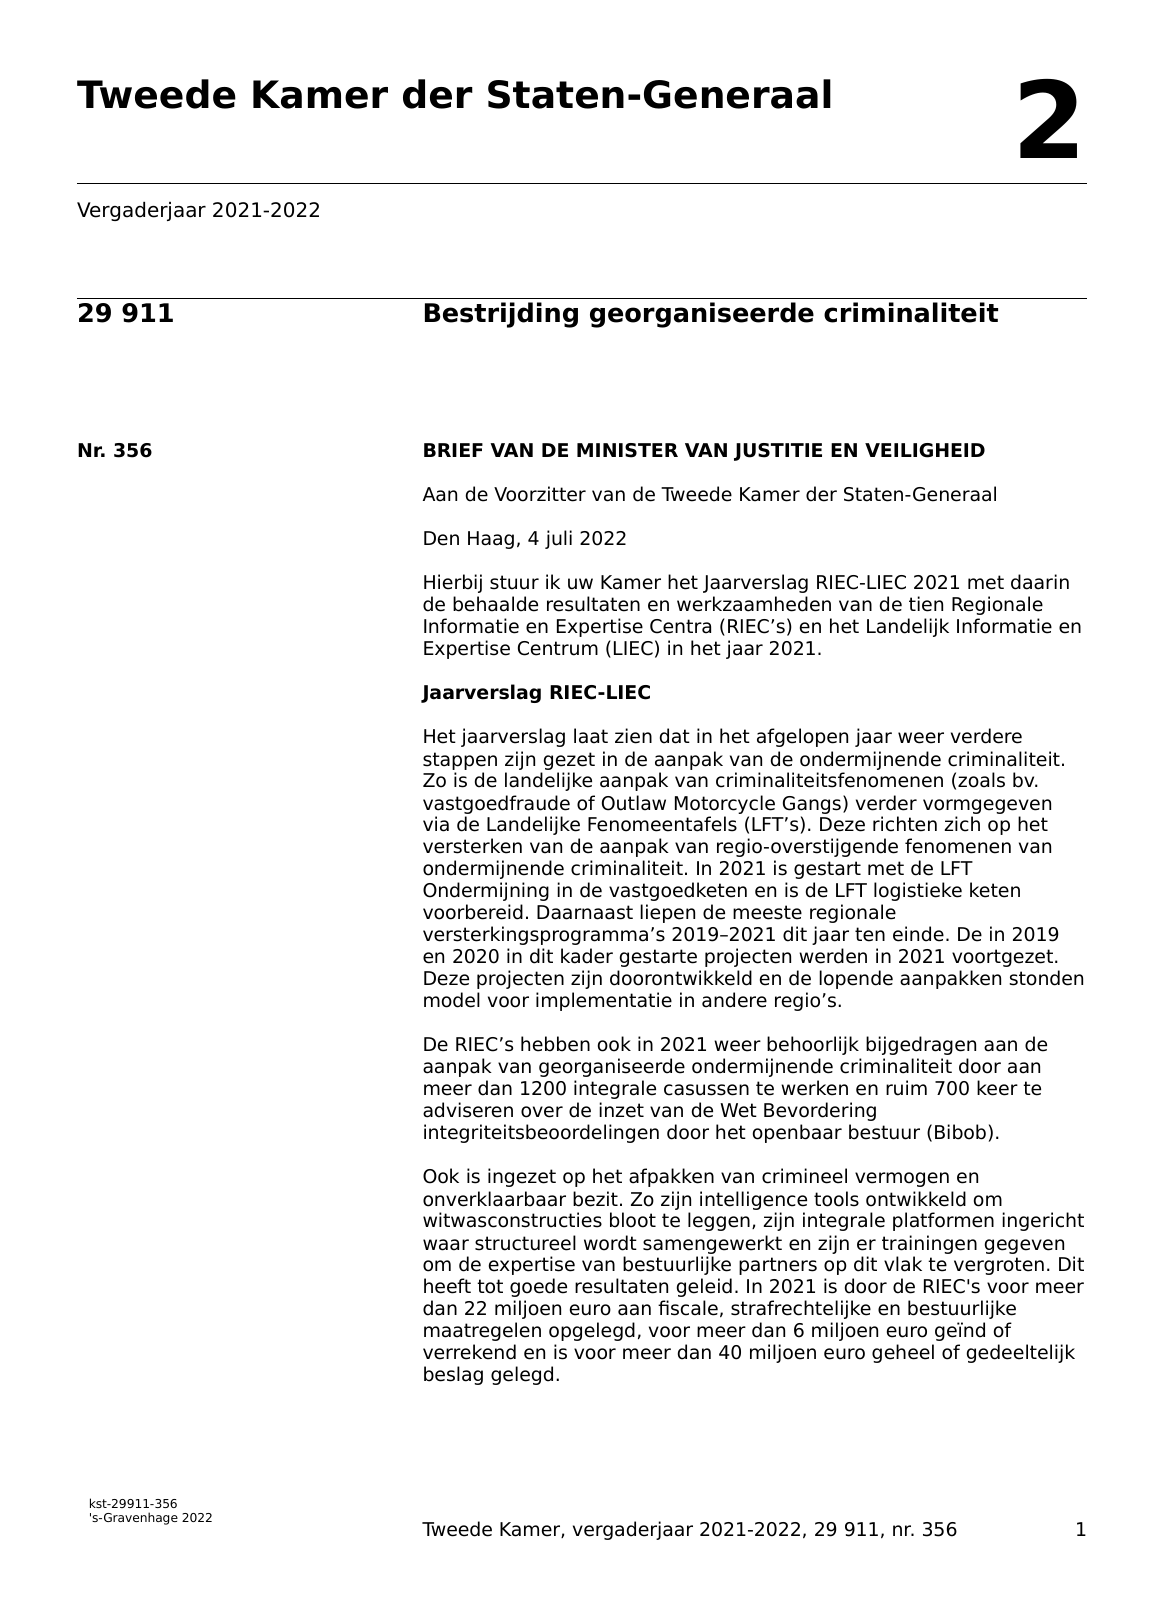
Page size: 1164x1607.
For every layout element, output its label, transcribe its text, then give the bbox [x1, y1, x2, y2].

text Den Haag, 4 juli 2022 [422, 528, 1087, 550]
subtitle Jaarverslag RIEC-LIEC [422, 682, 1087, 704]
subtitle 29 911 Bestrijding georganiseerde criminaliteit [77, 299, 1087, 329]
table_header Tweede Kamer der Staten-Generaal [77, 59, 886, 183]
text Hierbij stuur ik uw Kamer het Jaarverslag RIEC-LIEC 2021 met daarin de behaalde resultaten en werkzaamheden van de tien Regionale Informatie en Expertise Centra (RIEC’s) en het Landelijk Informatie en Expertise Centrum (LIEC) in het jaar 2021. [422, 572, 1087, 660]
text Het jaarverslag laat zien dat in het afgelopen jaar weer verdere stappen zijn gezet in de aanpak van de ondermijnende criminaliteit. Zo is de landelijke aanpak van criminaliteitsfenomenen (zoals bv. vastgoedfraude of Outlaw Motorcycle Gangs) verder vormgegeven via de Landelijke Fenomeentafels (LFT’s). Deze richten zich op het versterken van de aanpak van regio-overstijgende fenomenen van ondermijnende criminaliteit. In 2021 is gestart met de LFT Ondermijning in de vastgoedketen en is de LFT logistieke keten voorbereid. Daarnaast liepen de meeste regionale versterkingsprogramma’s 2019–2021 dit jaar ten einde. De in 2019 en 2020 in dit kader gestarte projecten werden in 2021 voortgezet. Deze projecten zijn doorontwikkeld en de lopende aanpakken stonden model voor implementatie in andere regio’s. [422, 726, 1087, 1012]
subtitle Nr. 356 BRIEF VAN DE MINISTER VAN JUSTITIE EN VEILIGHEID [77, 440, 1087, 462]
text Ook is ingezet op het afpakken van crimineel vermogen en onverklaarbaar bezit. Zo zijn intelligence tools ontwikkeld om witwasconstructies bloot te leggen, zijn integrale platformen ingericht waar structureel wordt samengewerkt en zijn er trainingen gegeven om de expertise van bestuurlijke partners op dit vlak te vergroten. Dit heeft tot goede resultaten geleid. In 2021 is door de RIEC's voor meer dan 22 miljoen euro aan fiscale, strafrechtelijke en bestuurlijke maatregelen opgelegd, voor meer dan 6 miljoen euro geïnd of verrekend en is voor meer dan 40 miljoen euro geheel of gedeeltelijk beslag gelegd. [422, 1166, 1087, 1386]
text 's-Gravenhage 2022 [88, 1511, 323, 1525]
table_header 2 [886, 59, 1087, 183]
text kst-29911-356 [88, 1497, 323, 1511]
text Aan de Voorzitter van de Tweede Kamer der Staten-Generaal [422, 484, 1087, 506]
table_cell Vergaderjaar 2021-2022 [77, 184, 1087, 298]
text De RIEC’s hebben ook in 2021 weer behoorlijk bijgedragen aan de aanpak van georganiseerde ondermijnende criminaliteit door aan meer dan 1200 integrale casussen te werken en ruim 700 keer te adviseren over de inzet van de Wet Bevordering integriteitsbeoordelingen door het openbaar bestuur (Bibob). [422, 1034, 1087, 1144]
